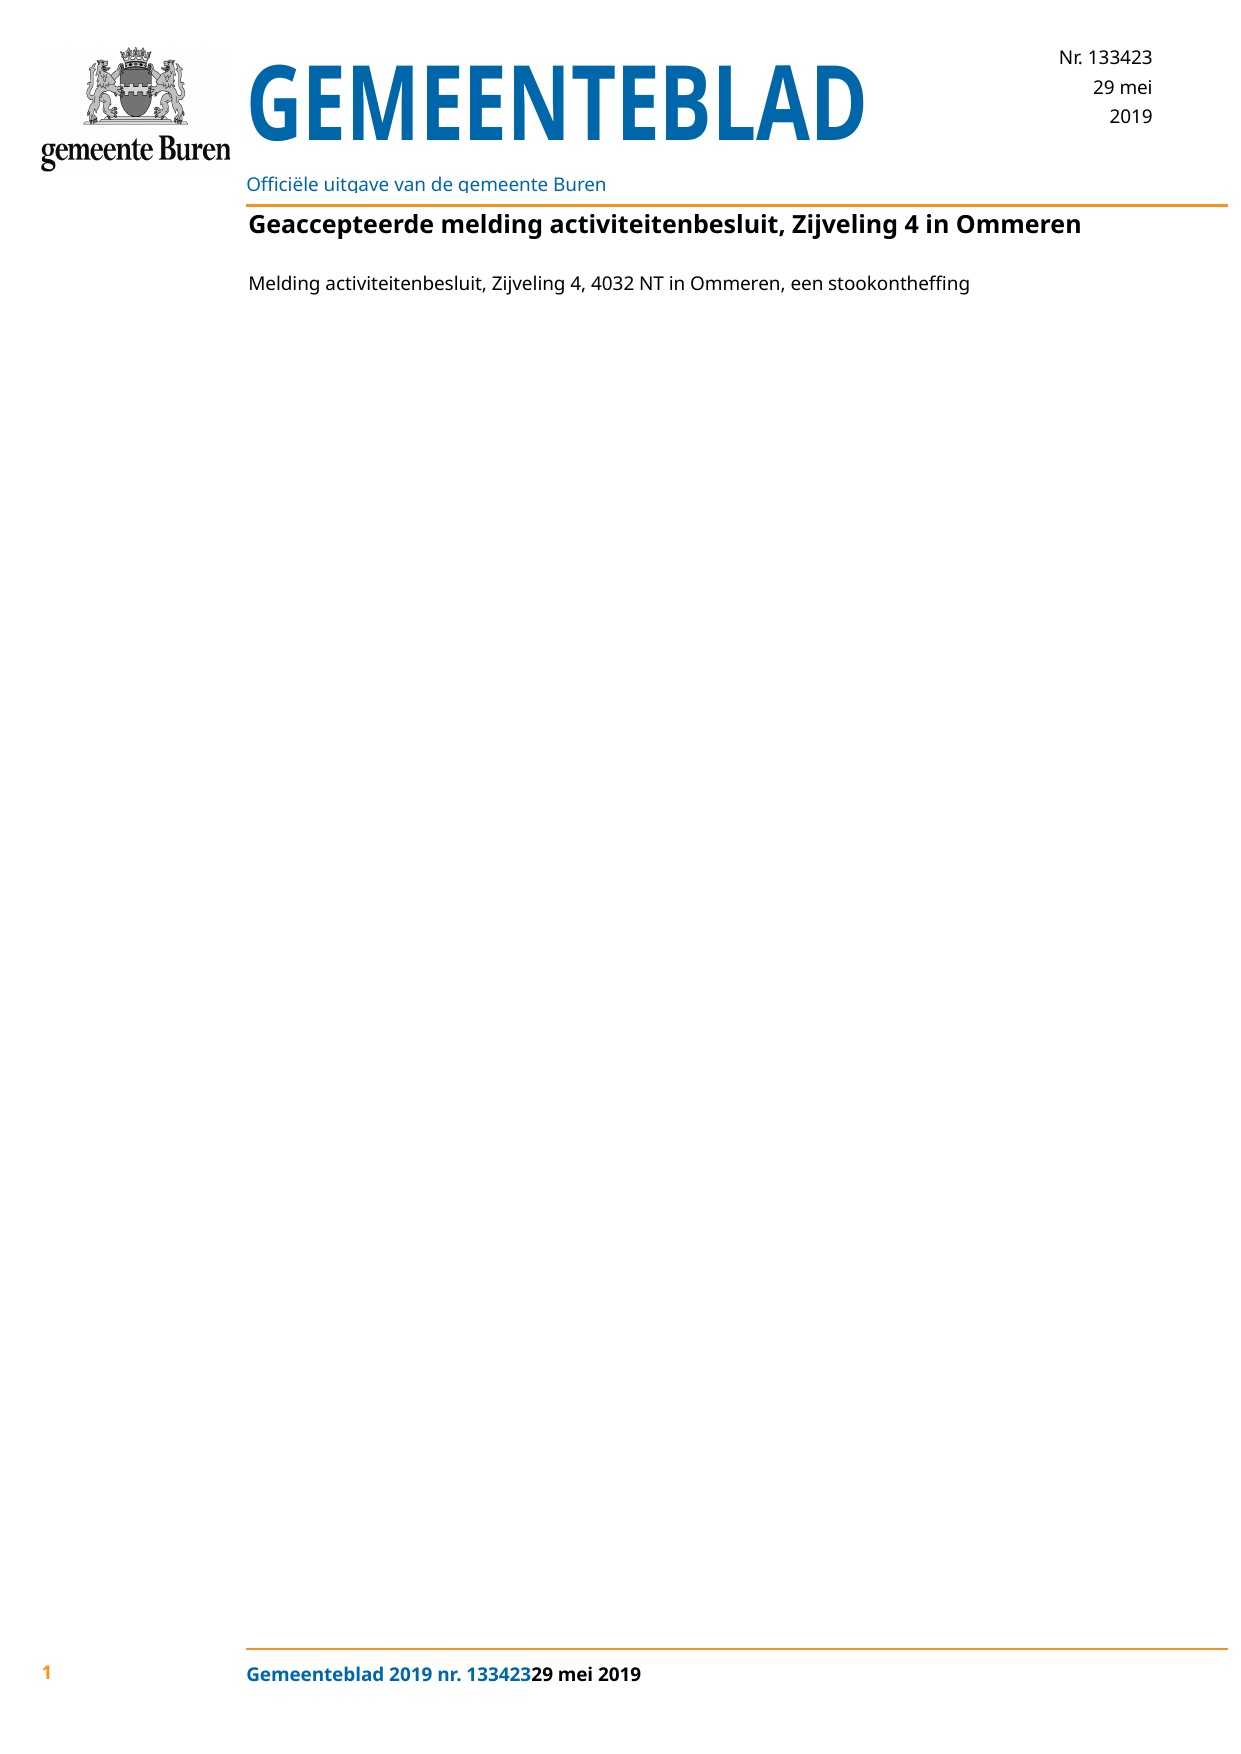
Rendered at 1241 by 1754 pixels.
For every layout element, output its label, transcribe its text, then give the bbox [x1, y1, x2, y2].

picture [41, 47, 231, 172]
text Melding activiteitenbesluit, Zijveling 4, 4032 NT in Ommeren, een stookontheffing [248, 270, 1152, 296]
text Geaccepteerde melding activiteitenbesluit, Zijveling 4 in Ommeren [248, 207, 1152, 241]
